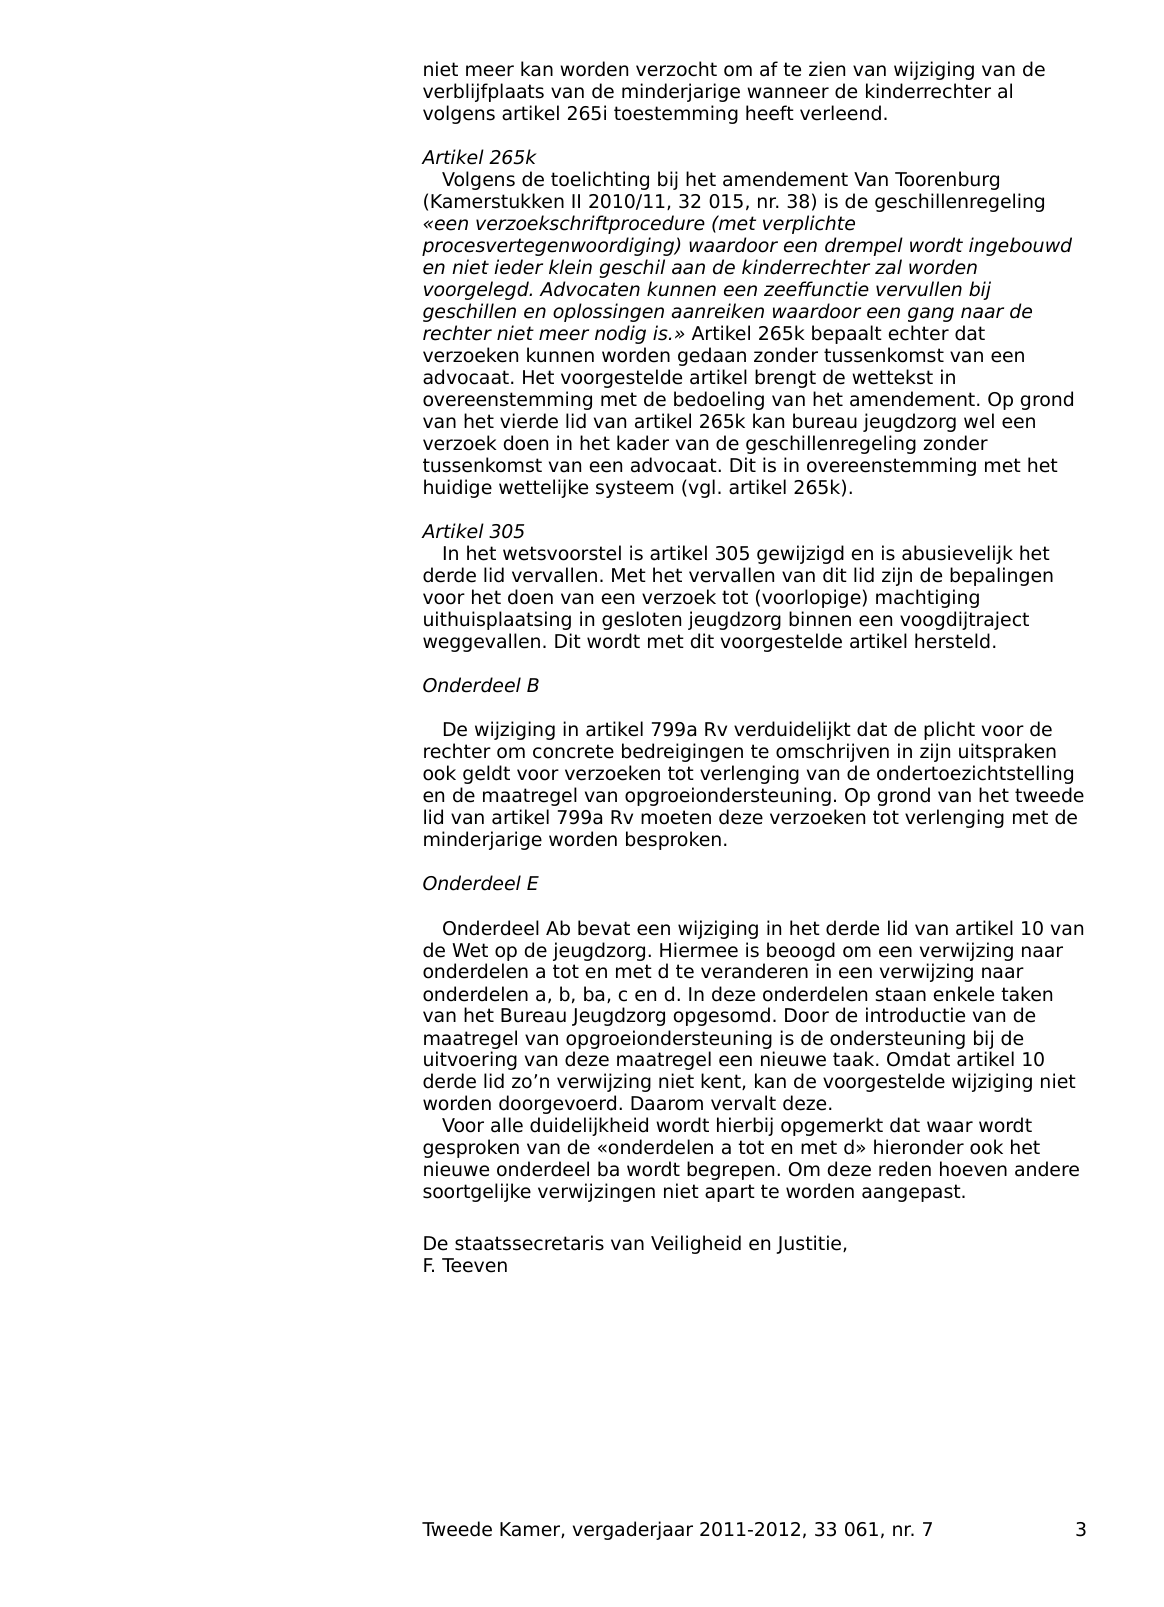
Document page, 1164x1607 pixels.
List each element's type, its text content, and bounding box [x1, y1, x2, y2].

subtitle Artikel 265k [422, 147, 1087, 169]
text De staatssecretaris van Veiligheid en Justitie, F. Teeven [422, 1233, 1087, 1277]
subtitle Onderdeel E [422, 873, 1087, 895]
text De wijziging in artikel 799a Rv verduidelijkt dat de plicht voor de rechter om concrete bedreigingen te omschrijven in zijn uitspraken ook geldt voor verzoeken tot verlenging van de ondertoezichtstelling en de maatregel van opgroeiondersteuning. Op grond van het tweede lid van artikel 799a Rv moeten deze verzoeken tot verlenging met de minderjarige worden besproken. [422, 719, 1087, 851]
text Volgens de toelichting bij het amendement Van Toorenburg (Kamerstukken II 2010/11, 32 015, nr. 38) is de geschillenregeling «een verzoekschriftprocedure (met verplichte procesvertegenwoordiging) waardoor een drempel wordt ingebouwd en niet ieder klein geschil aan de kinderrechter zal worden voorgelegd. Advocaten kunnen een zeeffunctie vervullen bij geschillen en oplossingen aanreiken waardoor een gang naar de rechter niet meer nodig is.» Artikel 265k bepaalt echter dat verzoeken kunnen worden gedaan zonder tussenkomst van een advocaat. Het voorgestelde artikel brengt de wettekst in overeenstemming met de bedoeling van het amendement. Op grond van het vierde lid van artikel 265k kan bureau jeugdzorg wel een verzoek doen in het kader van de geschillenregeling zonder tussenkomst van een advocaat. Dit is in overeenstemming met het huidige wettelijke systeem (vgl. artikel 265k). [422, 169, 1087, 499]
subtitle Artikel 305 [422, 521, 1087, 543]
text In het wetsvoorstel is artikel 305 gewijzigd en is abusievelijk het derde lid vervallen. Met het vervallen van dit lid zijn de bepalingen voor het doen van een verzoek tot (voorlopige) machtiging uithuisplaatsing in gesloten jeugdzorg binnen een voogdijtraject weggevallen. Dit wordt met dit voorgestelde artikel hersteld. [422, 543, 1087, 653]
text Onderdeel Ab bevat een wijziging in het derde lid van artikel 10 van de Wet op de jeugdzorg. Hiermee is beoogd om een verwijzing naar onderdelen a tot en met d te veranderen in een verwijzing naar onderdelen a, b, ba, c en d. In deze onderdelen staan enkele taken van het Bureau Jeugdzorg opgesomd. Door de introductie van de maatregel van opgroeiondersteuning is de ondersteuning bij de uitvoering van deze maatregel een nieuwe taak. Omdat artikel 10 derde lid zo’n verwijzing niet kent, kan de voorgestelde wijziging niet worden doorgevoerd. Daarom vervalt deze. [422, 917, 1087, 1115]
text niet meer kan worden verzocht om af te zien van wijziging van de verblijfplaats van de minderjarige wanneer de kinderrechter al volgens artikel 265i toestemming heeft verleend. [422, 59, 1087, 125]
subtitle Onderdeel B [422, 675, 1087, 697]
text Voor alle duidelijkheid wordt hierbij opgemerkt dat waar wordt gesproken van de «onderdelen a tot en met d» hieronder ook het nieuwe onderdeel ba wordt begrepen. Om deze reden hoeven andere soortgelijke verwijzingen niet apart te worden aangepast. [422, 1115, 1087, 1203]
